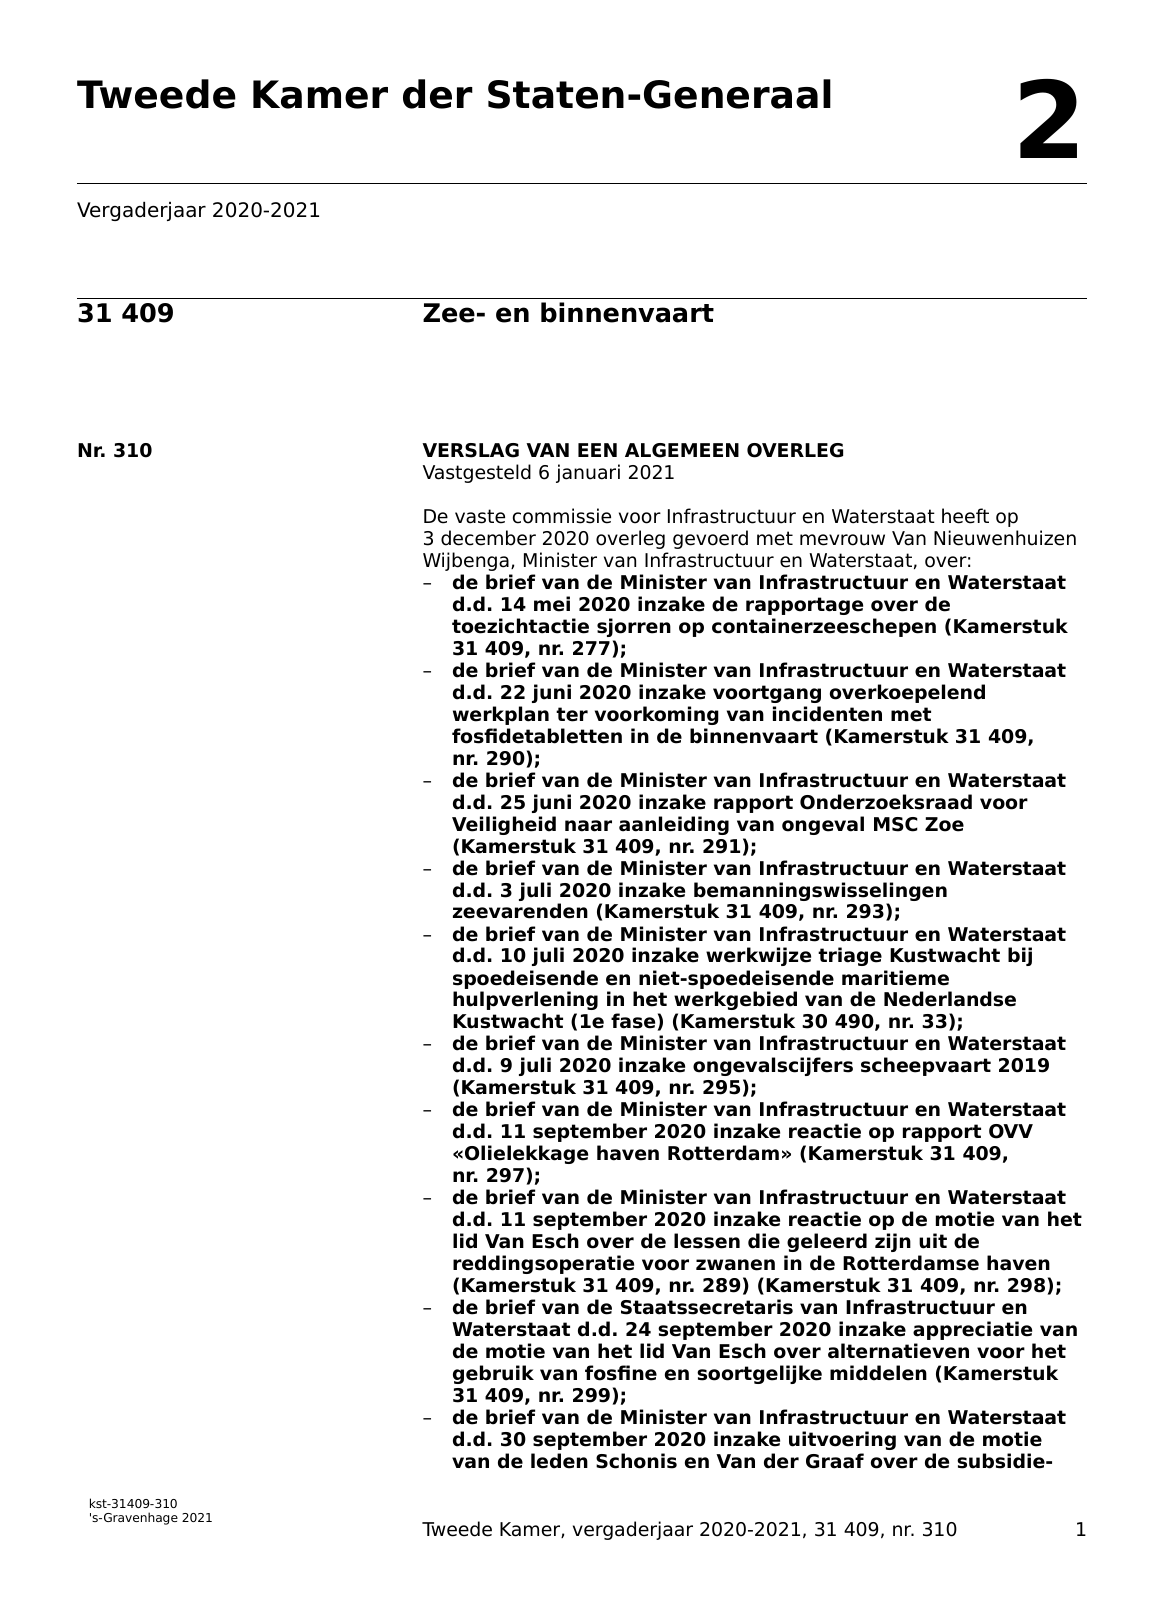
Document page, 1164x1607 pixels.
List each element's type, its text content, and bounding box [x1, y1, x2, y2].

text – de brief van de Minister van Infrastructuur en Waterstaat d.d. 30 september 2020 inzake uitvoering van de motie van de leden Schonis en Van der Graaf over de subsidie- [422, 1407, 1087, 1473]
text Vastgesteld 6 januari 2021 [422, 462, 1087, 484]
text – de brief van de Minister van Infrastructuur en Waterstaat d.d. 14 mei 2020 inzake de rapportage over de toezichtactie sjorren op containerzeeschepen (Kamerstuk 31 409, nr. 277); [422, 572, 1087, 660]
table_cell Vergaderjaar 2020-2021 [77, 184, 1087, 298]
text 's-Gravenhage 2021 [88, 1511, 323, 1525]
text – de brief van de Minister van Infrastructuur en Waterstaat d.d. 22 juni 2020 inzake voortgang overkoepelend werkplan ter voorkoming van incidenten met fosfidetabletten in de binnenvaart (Kamerstuk 31 409, nr. 290); [422, 660, 1087, 769]
text – de brief van de Minister van Infrastructuur en Waterstaat d.d. 3 juli 2020 inzake bemanningswisselingen zeevarenden (Kamerstuk 31 409, nr. 293); [422, 857, 1087, 923]
subtitle Nr. 310 VERSLAG VAN EEN ALGEMEEN OVERLEG [77, 440, 1087, 462]
text – de brief van de Minister van Infrastructuur en Waterstaat d.d. 11 september 2020 inzake reactie op de motie van het lid Van Esch over de lessen die geleerd zijn uit de reddingsoperatie voor zwanen in de Rotterdamse haven (Kamerstuk 31 409, nr. 289) (Kamerstuk 31 409, nr. 298); [422, 1187, 1087, 1297]
text – de brief van de Minister van Infrastructuur en Waterstaat d.d. 9 juli 2020 inzake ongevalscijfers scheepvaart 2019 (Kamerstuk 31 409, nr. 295); [422, 1033, 1087, 1099]
subtitle 31 409 Zee- en binnenvaart [77, 299, 1087, 329]
text – de brief van de Minister van Infrastructuur en Waterstaat d.d. 10 juli 2020 inzake werkwijze triage Kustwacht bij spoedeisende en niet-spoedeisende maritieme hulpverlening in het werkgebied van de Nederlandse Kustwacht (1e fase) (Kamerstuk 30 490, nr. 33); [422, 923, 1087, 1033]
table_header 2 [886, 59, 1087, 183]
text – de brief van de Minister van Infrastructuur en Waterstaat d.d. 11 september 2020 inzake reactie op rapport OVV «Olielekkage haven Rotterdam» (Kamerstuk 31 409, nr. 297); [422, 1099, 1087, 1187]
text De vaste commissie voor Infrastructuur en Waterstaat heeft op 3 december 2020 overleg gevoerd met mevrouw Van Nieuwenhuizen Wijbenga, Minister van Infrastructuur en Waterstaat, over: [422, 506, 1087, 572]
text kst-31409-310 [88, 1497, 323, 1511]
table_header Tweede Kamer der Staten-Generaal [77, 59, 886, 183]
text – de brief van de Minister van Infrastructuur en Waterstaat d.d. 25 juni 2020 inzake rapport Onderzoeksraad voor Veiligheid naar aanleiding van ongeval MSC Zoe (Kamerstuk 31 409, nr. 291); [422, 769, 1087, 857]
text – de brief van de Staatssecretaris van Infrastructuur en Waterstaat d.d. 24 september 2020 inzake appreciatie van de motie van het lid Van Esch over alternatieven voor het gebruik van fosfine en soortgelijke middelen (Kamerstuk 31 409, nr. 299); [422, 1297, 1087, 1407]
